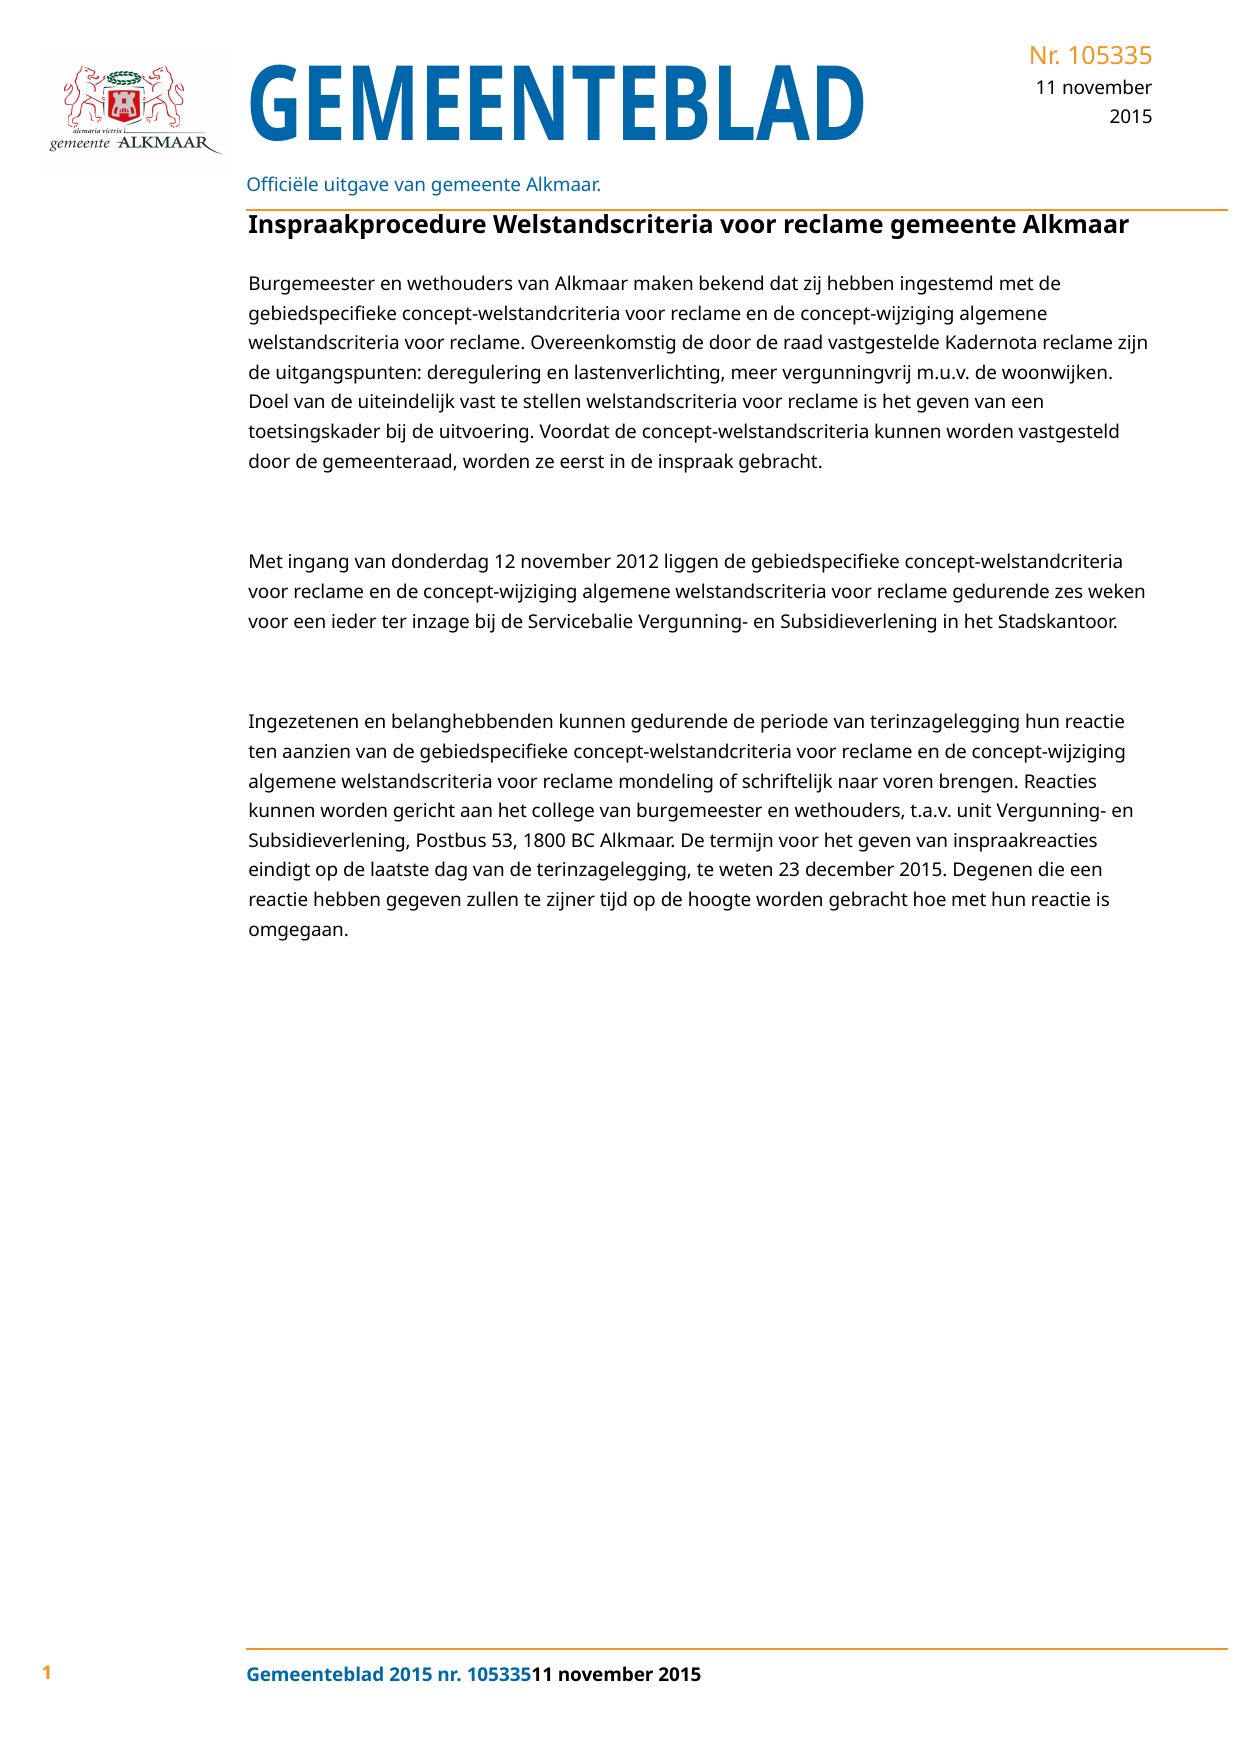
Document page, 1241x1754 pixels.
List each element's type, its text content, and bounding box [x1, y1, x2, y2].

text Ingezetenen en belanghebbenden kunnen gedurende de periode van terinzagelegging hun reactie ten aanzien van de gebiedspecifieke concept-welstandcriteria voor reclame en de concept-wijziging algemene welstandscriteria voor reclame mondeling of schriftelijk naar voren brengen. Reacties kunnen worden gericht aan het college van burgemeester en wethouders, t.a.v. unit Vergunning- en Subsidieverlening, Postbus 53, 1800 BC Alkmaar. De termijn voor het geven van inspraakreacties eindigt op de laatste dag van de terinzagelegging, te weten 23 december 2015. Degenen die een reactie hebben gegeven zullen te zijner tijd op de hoogte worden gebracht hoe met hun reactie is omgegaan. [248, 709, 1152, 941]
text Inspraakprocedure Welstandscriteria voor reclame gemeente Alkmaar [248, 211, 1152, 241]
picture [41, 47, 231, 172]
text Met ingang van donderdag 12 november 2012 liggen de gebiedspecifieke concept-welstandcriteria voor reclame en de concept-wijziging algemene welstandscriteria voor reclame gedurende zes weken voor een ieder ter inzage bij de Servicebalie Vergunning- en Subsidieverlening in het Stadskantoor. [248, 549, 1152, 633]
text Burgemeester en wethouders van Alkmaar maken bekend dat zij hebben ingestemd met de gebiedspecifieke concept-welstandcriteria voor reclame en de concept-wijziging algemene welstandscriteria voor reclame. Overeenkomstig de door de raad vastgestelde Kadernota reclame zijn de uitgangspunten: deregulering en lastenverlichting, meer vergunningvrij m.u.v. de woonwijken. Doel van de uiteindelijk vast te stellen welstandscriteria voor reclame is het geven van een toetsingskader bij de uitvoering. Voordat de concept-welstandscriteria kunnen worden vastgesteld door de gemeenteraad, worden ze eerst in de inspraak gebracht. [248, 270, 1152, 473]
